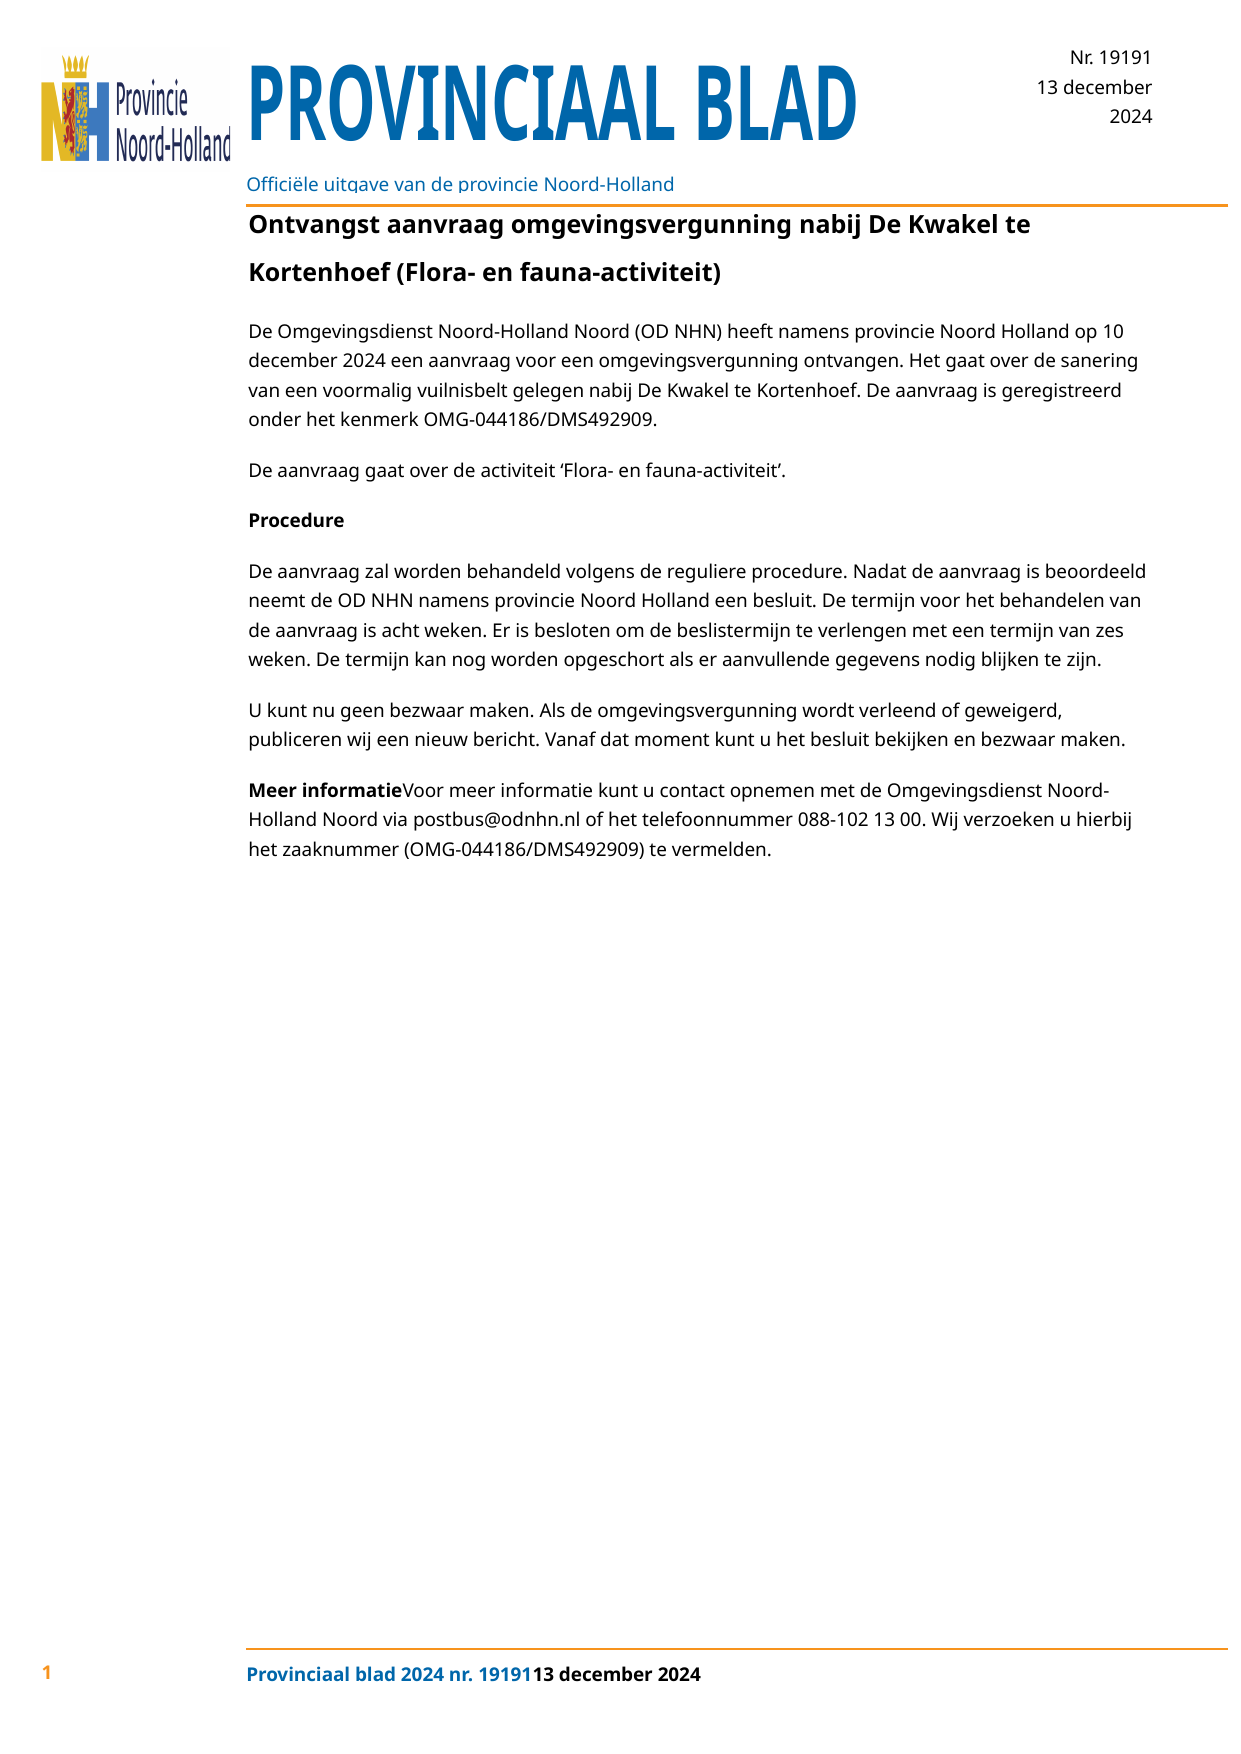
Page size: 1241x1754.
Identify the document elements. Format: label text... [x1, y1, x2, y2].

text Meer informatieVoor meer informatie kunt u contact opnemen met de Omgevingsdienst Noord-Holland Noord via postbus@odnhn.nl of het telefoonnummer 088-102 13 00. Wij verzoeken u hierbij het zaaknummer (OMG-044186/DMS492909) te vermelden. [248, 777, 1152, 862]
text Ontvangst aanvraag omgevingsvergunning nabij De Kwakel te Kortenhoef (Flora- en fauna-activiteit) [248, 207, 1152, 288]
text De aanvraag gaat over de activiteit ‘Flora- en fauna-activiteit’. [248, 457, 1152, 483]
text Procedure [248, 507, 1152, 533]
text De Omgevingsdienst Noord-Holland Noord (OD NHN) heeft namens provincie Noord Holland op 10 december 2024 een aanvraag voor een omgevingsvergunning ontvangen. Het gaat over de sanering van een voormalig vuilnisbelt gelegen nabij De Kwakel te Kortenhoef. De aanvraag is geregistreerd onder het kenmerk OMG-044186/DMS492909. [248, 318, 1152, 432]
picture [41, 47, 231, 172]
text De aanvraag zal worden behandeld volgens de reguliere procedure. Nadat de aanvraag is beoordeeld neemt de OD NHN namens provincie Noord Holland een besluit. De termijn voor het behandelen van de aanvraag is acht weken. Er is besloten om de beslistermijn te verlengen met een termijn van zes weken. De termijn kan nog worden opgeschort als er aanvullende gegevens nodig blijken te zijn. [248, 558, 1152, 672]
text U kunt nu geen bezwaar maken. Als de omgevingsvergunning wordt verleend of geweigerd, publiceren wij een nieuw bericht. Vanaf dat moment kunt u het besluit bekijken en bezwaar maken. [248, 697, 1152, 752]
